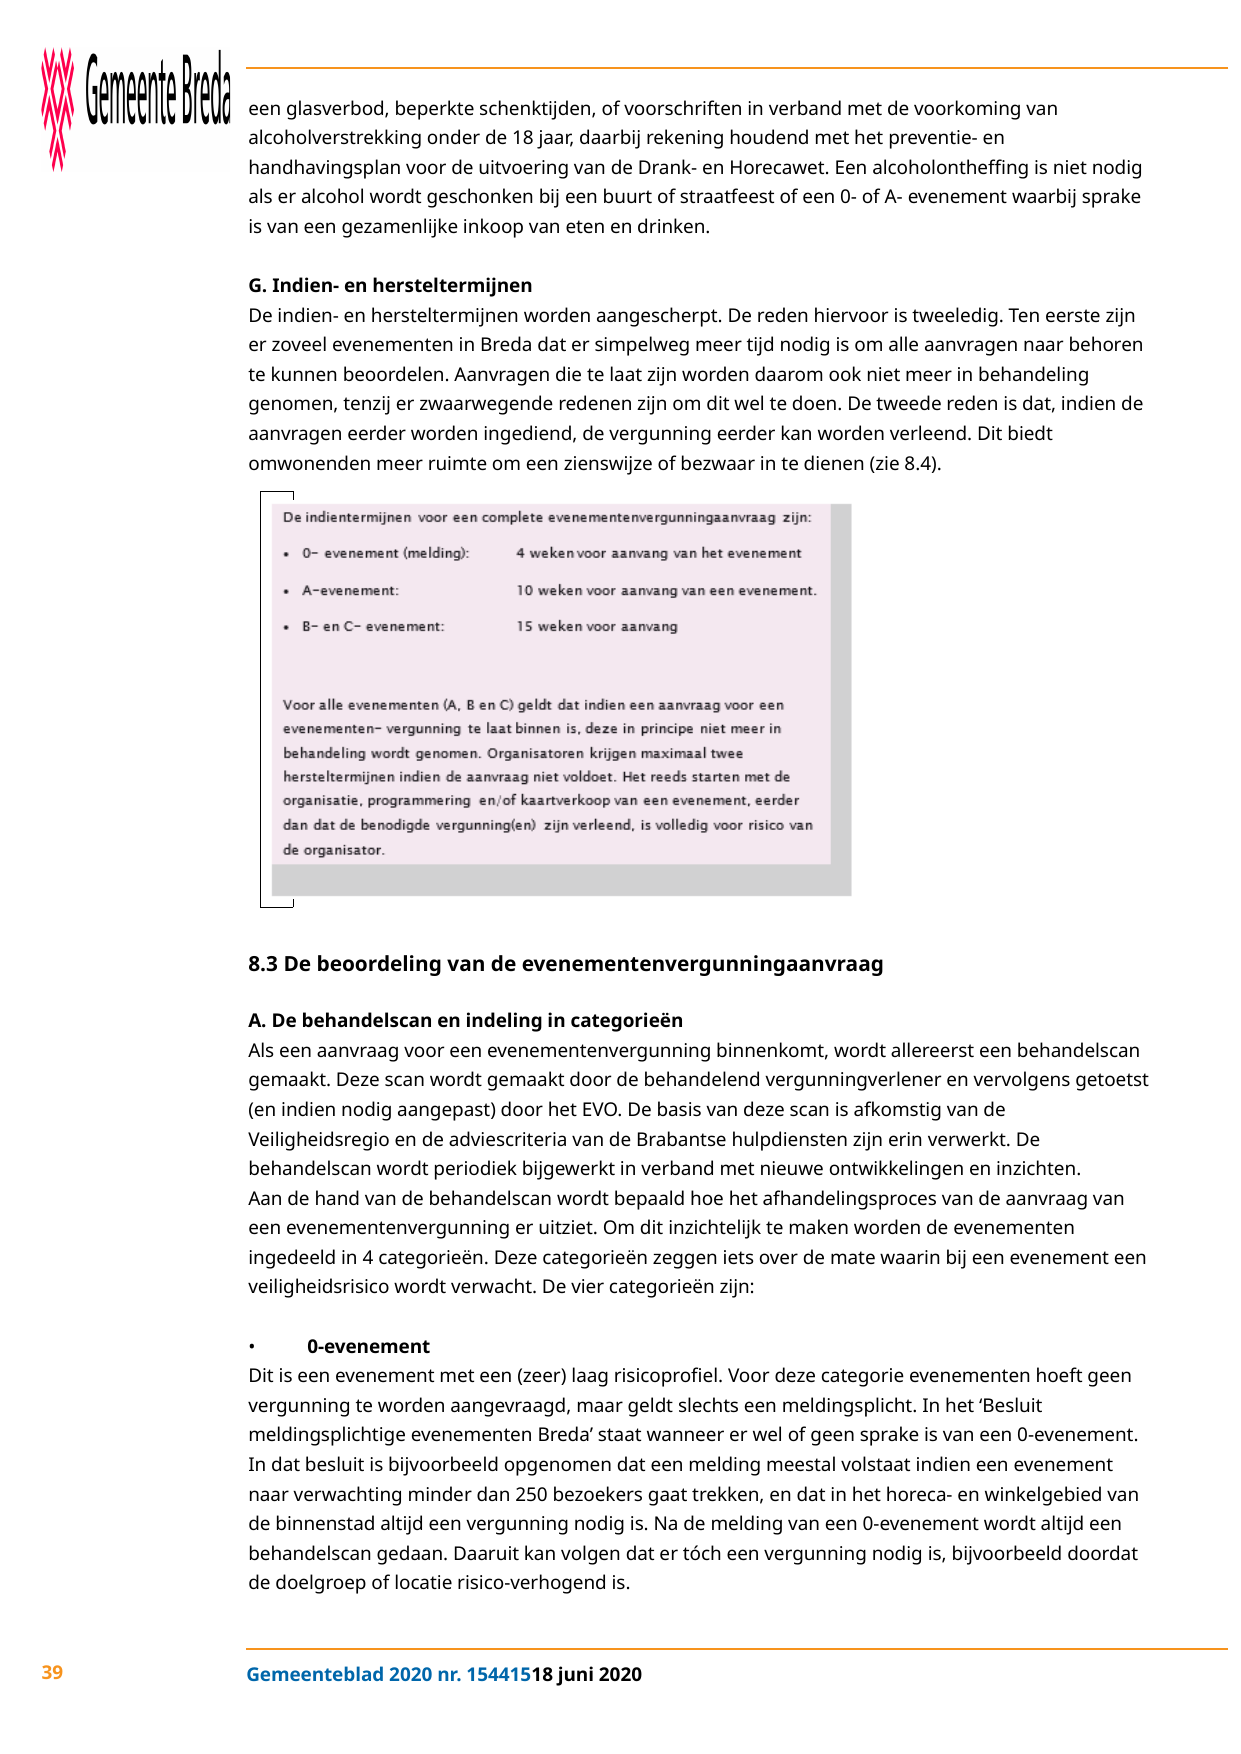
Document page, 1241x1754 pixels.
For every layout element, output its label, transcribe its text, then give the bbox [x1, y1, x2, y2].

text Aan de hand van de behandelscan wordt bepaald hoe het afhandelingsproces van de aanvraag van een evenementenvergunning er uitziet. Om dit inzichtelijk te maken worden de evenementen ingedeeld in 4 categorieën. Deze categorieën zeggen iets over de mate waarin bij een evenement een veiligheidsrisico wordt verwacht. De vier categorieën zijn: [248, 1185, 1152, 1299]
text Dit is een evenement met een (zeer) laag risicoprofiel. Voor deze categorie evenementen hoeft geen vergunning te worden aangevraagd, maar geldt slechts een meldingsplicht. In het ‘Besluit meldingsplichtige evenementen Breda’ staat wanneer er wel of geen sprake is van een 0-evenement. In dat besluit is bijvoorbeeld opgenomen dat een melding meestal volstaat indien een evenement naar verwachting minder dan 250 bezoekers gaat trekken, en dat in het horeca- en winkelgebied van de binnenstad altijd een vergunning nodig is. Na de melding van een 0-evenement wordt altijd een behandelscan gedaan. Daaruit kan volgen dat er tóch een vergunning nodig is, bijvoorbeeld doordat de doelgroep of locatie risico-verhogend is. [248, 1362, 1152, 1595]
text G. Indien- en hersteltermijnen [248, 272, 1152, 298]
picture [41, 47, 231, 172]
picture [268, 500, 860, 899]
text 8.3 De beoordeling van de evenementenvergunningaanvraag [248, 949, 1152, 978]
text A. De behandelscan en indeling in categorieën [248, 1007, 1152, 1033]
list 0-evenement [248, 1333, 1152, 1358]
text De indien- en hersteltermijnen worden aangescherpt. De reden hiervoor is tweeledig. Ten eerste zijn er zoveel evenementen in Breda dat er simpelweg meer tijd nodig is om alle aanvragen naar behoren te kunnen beoordelen. Aanvragen die te laat zijn worden daarom ook niet meer in behandeling genomen, tenzij er zwaarwegende redenen zijn om dit wel te doen. De tweede reden is dat, indien de aanvragen eerder worden ingediend, de vergunning eerder kan worden verleend. Dit biedt omwonenden meer ruimte om een zienswijze of bezwaar in te dienen (zie 8.4). [248, 302, 1152, 476]
text Als een aanvraag voor een evenementenvergunning binnenkomt, wordt allereerst een behandelscan gemaakt. Deze scan wordt gemaakt door de behandelend vergunningverlener en vervolgens getoetst (en indien nodig aangepast) door het EVO. De basis van deze scan is afkomstig van de Veiligheidsregio en de adviescriteria van de Brabantse hulpdiensten zijn erin verwerkt. De behandelscan wordt periodiek bijgewerkt in verband met nieuwe ontwikkelingen en inzichten. [248, 1037, 1152, 1181]
text een glasverbod, beperkte schenktijden, of voorschriften in verband met de voorkoming van alcoholverstrekking onder de 18 jaar, daarbij rekening houdend met het preventie- en handhavingsplan voor de uitvoering van de Drank- en Horecawet. Een alcoholontheffing is niet nodig als er alcohol wordt geschonken bij een buurt of straatfeest of een 0- of A- evenement waarbij sprake is van een gezamenlijke inkoop van eten en drinken. [248, 95, 1152, 239]
